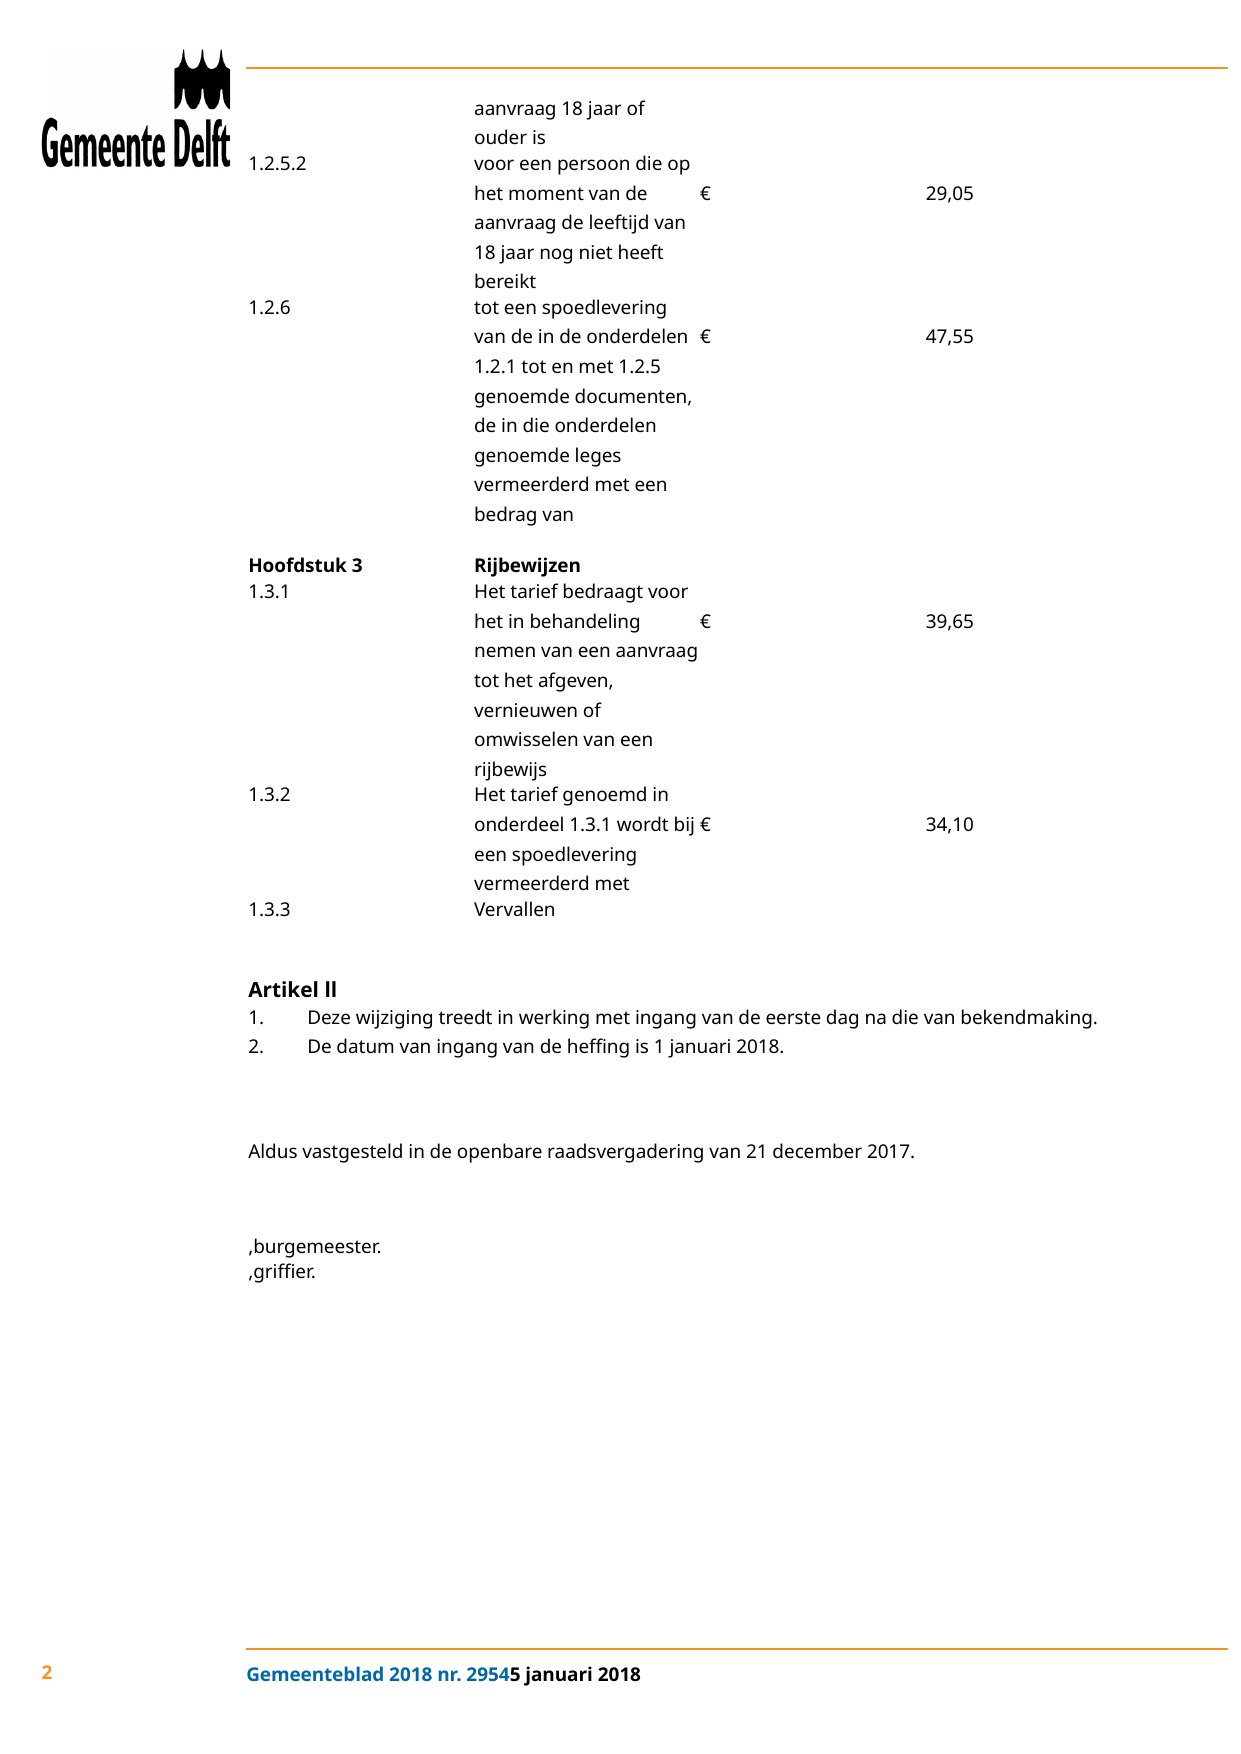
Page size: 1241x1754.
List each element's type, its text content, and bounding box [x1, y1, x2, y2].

table_cell Rijbewijzen [474, 553, 700, 578]
list De datum van ingang van de heffing is 1 januari 2018. [248, 1033, 1152, 1059]
table_cell 39,65 [926, 579, 1152, 782]
table_cell voor een persoon die op het moment van de aanvraag de leeftijd van 18 jaar nog niet heeft bereikt [474, 150, 700, 294]
table_cell [248, 527, 474, 553]
table_cell 1.3.1 [248, 579, 474, 782]
table_cell 34,10 [926, 782, 1152, 896]
table_cell tot een spoedlevering van de in de onderdelen 1.2.1 tot en met 1.2.5 genoemde documenten, de in die onderdelen genoemde leges vermeerderd met een bedrag van [474, 294, 700, 527]
table_cell [700, 553, 926, 578]
table_cell € [700, 294, 926, 527]
table_cell [926, 95, 1152, 150]
table_cell [248, 95, 474, 150]
table_cell € [700, 579, 926, 782]
table_cell 1.2.5.2 [248, 150, 474, 294]
text Artikel ll [248, 976, 1152, 1004]
table_cell 1.2.6 [248, 294, 474, 527]
table_cell 1.3.3 [248, 896, 474, 922]
table_cell Het tarief bedraagt voor het in behandeling nemen van een aanvraag tot het afgeven, vernieuwen of omwisselen van een rijbewijs [474, 579, 700, 782]
table_cell € [700, 150, 926, 294]
list Deze wijziging treedt in werking met ingang van de eerste dag na die van bekendmaking. [248, 1004, 1152, 1030]
picture [41, 47, 231, 172]
table_cell € [700, 782, 926, 896]
table_cell [926, 896, 1152, 922]
table_cell [474, 527, 700, 553]
table_cell [926, 527, 1152, 553]
table_cell Het tarief genoemd in onderdeel 1.3.1 wordt bij een spoedlevering vermeerderd met [474, 782, 700, 896]
table_cell aanvraag 18 jaar of ouder is [474, 95, 700, 150]
table_cell [700, 896, 926, 922]
table_cell 1.3.2 [248, 782, 474, 896]
text ,griffier. [248, 1259, 1152, 1284]
table_cell [700, 527, 926, 553]
table_cell Vervallen [474, 896, 700, 922]
table_cell 47,55 [926, 294, 1152, 527]
table_cell Hoofdstuk 3 [248, 553, 474, 578]
table_cell [700, 95, 926, 150]
table_cell [926, 553, 1152, 578]
table_cell 29,05 [926, 150, 1152, 294]
text ,burgemeester. [248, 1233, 1152, 1259]
text Aldus vastgesteld in de openbare raadsvergadering van 21 december 2017. [248, 1143, 1152, 1162]
